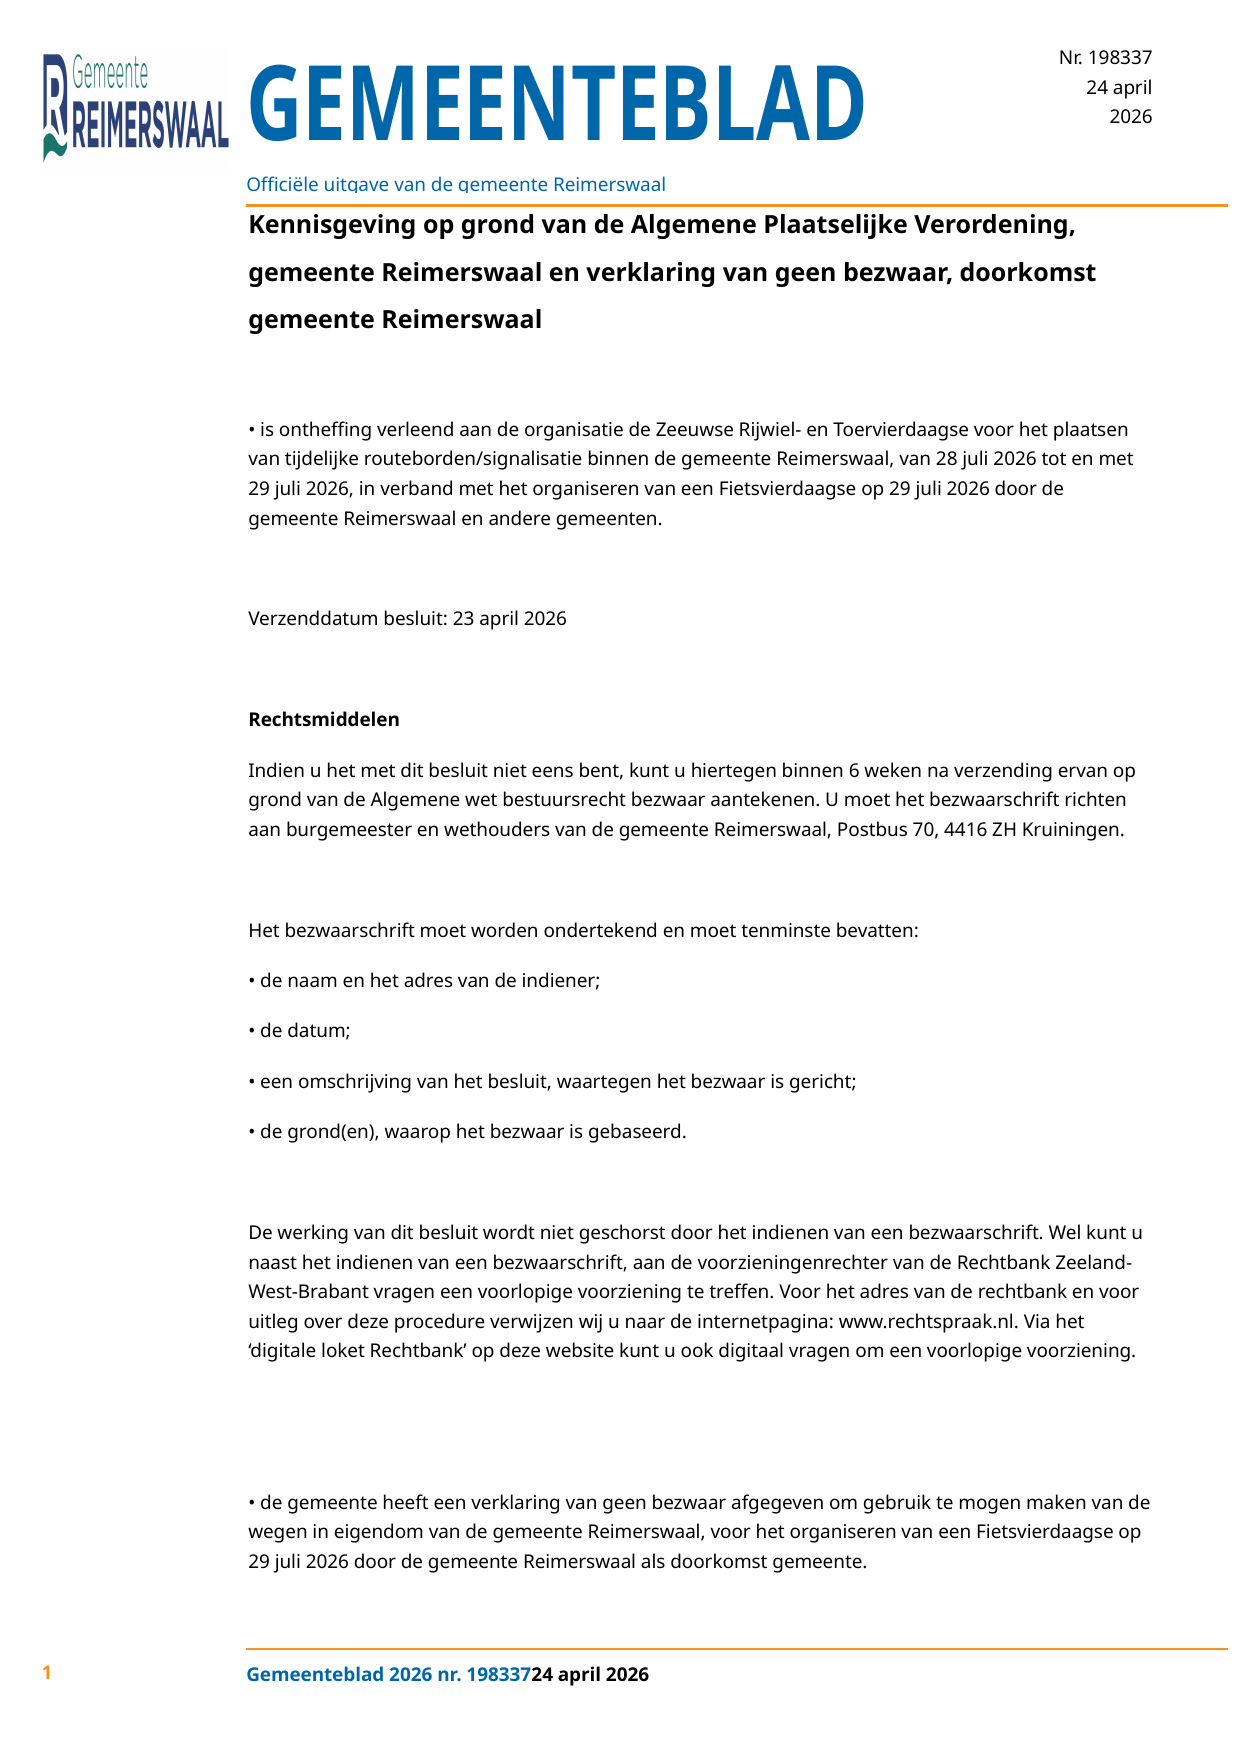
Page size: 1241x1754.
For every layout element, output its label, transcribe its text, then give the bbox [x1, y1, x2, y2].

text Het bezwaarschrift moet worden ondertekend en moet tenminste bevatten: [248, 917, 1152, 942]
text • de grond(en), waarop het bezwaar is gebaseerd. [248, 1118, 1152, 1144]
text De werking van dit besluit wordt niet geschorst door het indienen van een bezwaarschrift. Wel kunt u naast het indienen van een bezwaarschrift, aan de voorzieningenrechter van de Rechtbank Zeeland-West-Brabant vragen een voorlopige voorziening te treffen. Voor het adres van de rechtbank en voor uitleg over deze procedure verwijzen wij u naar de internetpagina: www.rechtspraak.nl. Via het ‘digitale loket Rechtbank’ op deze website kunt u ook digitaal vragen om een voorlopige voorziening. [248, 1219, 1152, 1363]
text Indien u het met dit besluit niet eens bent, kunt u hiertegen binnen 6 weken na verzending ervan op grond van de Algemene wet bestuursrecht bezwaar aantekenen. U moet het bezwaarschrift richten aan burgemeester en wethouders van de gemeente Reimerswaal, Postbus 70, 4416 ZH Kruiningen. [248, 757, 1152, 842]
text • de naam en het adres van de indiener; [248, 967, 1152, 993]
text • is ontheffing verleend aan de organisatie de Zeeuwse Rijwiel- en Toervierdaagse voor het plaatsen van tijdelijke routeborden/signalisatie binnen de gemeente Reimerswaal, van 28 juli 2026 tot en met 29 juli 2026, in verband met het organiseren van een Fietsvierdaagse op 29 juli 2026 door de gemeente Reimerswaal en andere gemeenten. [248, 416, 1152, 530]
picture [41, 47, 231, 172]
text Verzenddatum besluit: 23 april 2026 [248, 606, 1152, 631]
text • de datum; [248, 1018, 1152, 1043]
text Kennisgeving op grond van de Algemene Plaatselijke Verordening, gemeente Reimerswaal en verklaring van geen bezwaar, doorkomst gemeente Reimerswaal [248, 207, 1152, 336]
text • een omschrijving van het besluit, waartegen het bezwaar is gericht; [248, 1068, 1152, 1094]
text Rechtsmiddelen [248, 706, 1152, 732]
text • de gemeente heeft een verklaring van geen bezwaar afgegeven om gebruik te mogen maken van de wegen in eigendom van de gemeente Reimerswaal, voor het organiseren van een Fietsvierdaagse op 29 juli 2026 door de gemeente Reimerswaal als doorkomst gemeente. [248, 1489, 1152, 1574]
